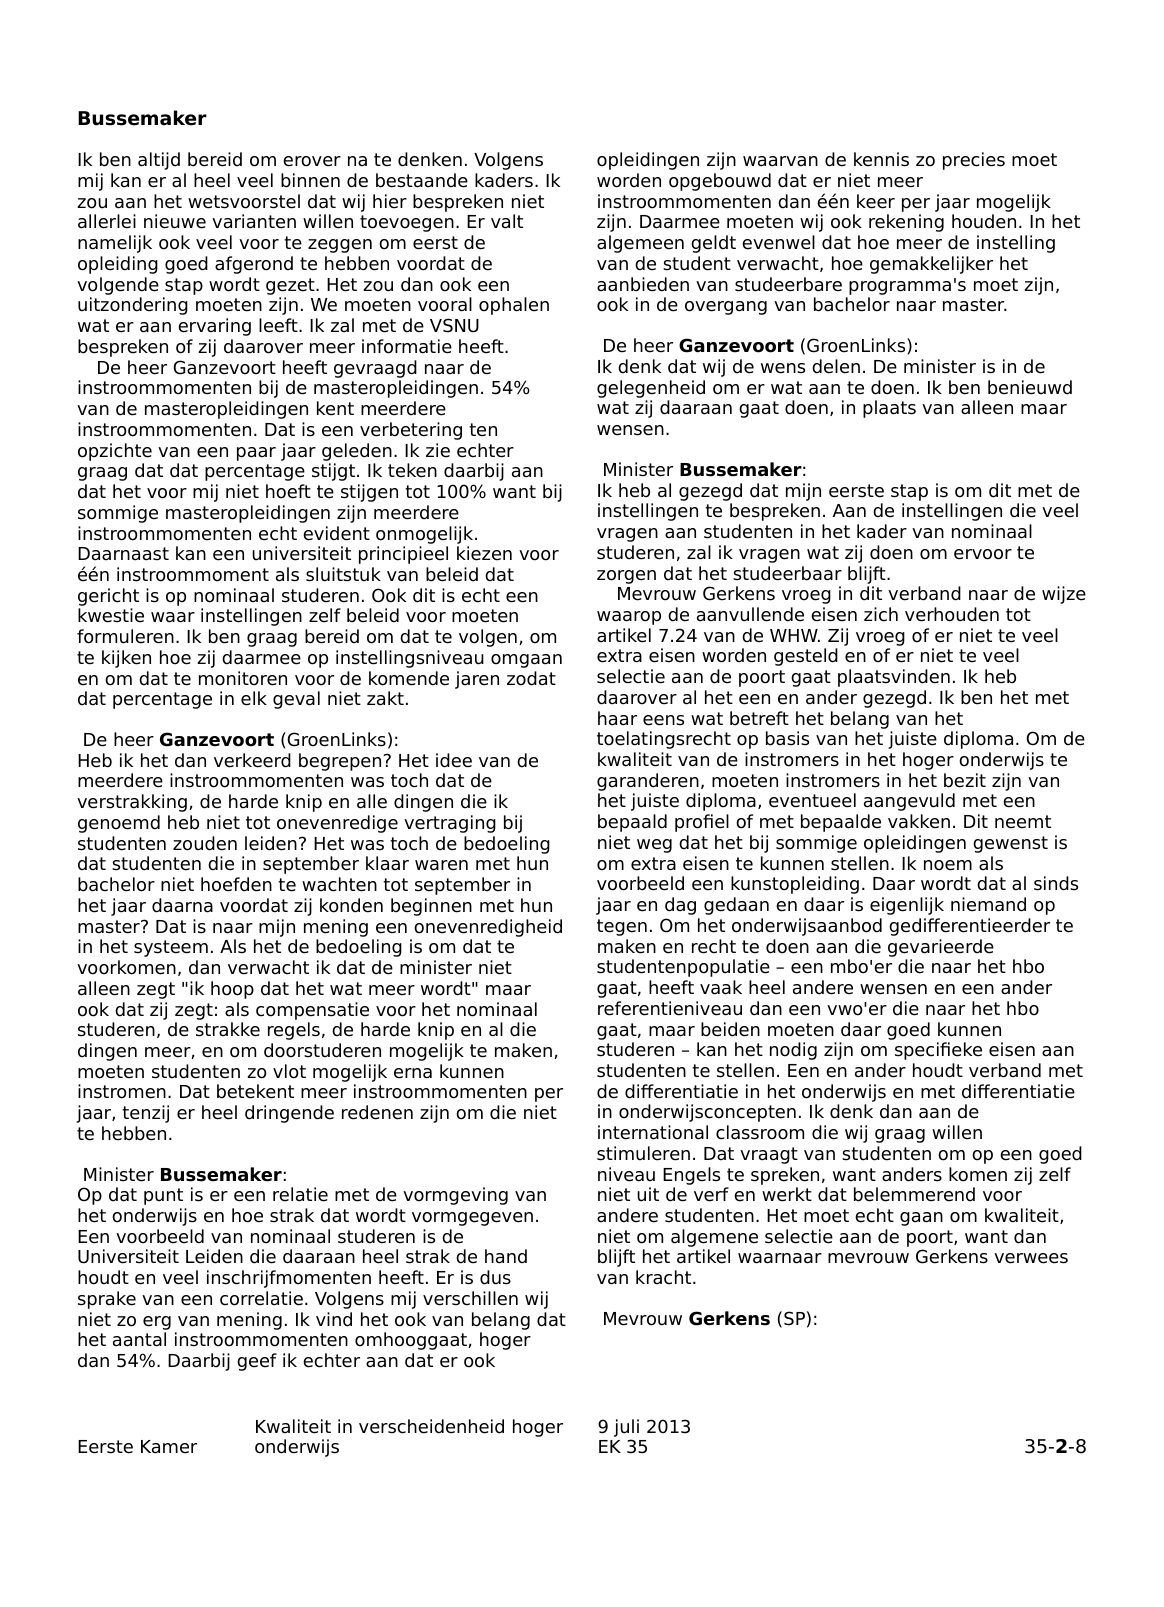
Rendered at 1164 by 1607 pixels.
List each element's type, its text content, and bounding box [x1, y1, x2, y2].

text Op dat punt is er een relatie met de vormgeving van het onderwijs en hoe strak dat wordt vormgegeven. Een voorbeeld van nominaal studeren is de Universiteit Leiden die daaraan heel strak de hand houdt en veel inschrijfmomenten heeft. Er is dus sprake van een correlatie. Volgens mij verschillen wij niet zo erg van mening. Ik vind het ook van belang dat het aantal instroommomenten omhooggaat, hoger dan 54%. Daarbij geef ik echter aan dat er ook [77, 1185, 567, 1372]
text De heer Ganzevoort heeft gevraagd naar de instroommomenten bij de masteropleidingen. 54% van de masteropleidingen kent meerdere instroommomenten. Dat is een verbetering ten opzichte van een paar jaar geleden. Ik zie echter graag dat dat percentage stijgt. Ik teken daarbij aan dat het voor mij niet hoeft te stijgen tot 100% want bij sommige masteropleidingen zijn meerdere instroommomenten echt evident onmogelijk. Daarnaast kan een universiteit principieel kiezen voor één instroommoment als sluitstuk van beleid dat gericht is op nominaal studeren. Ook dit is echt een kwestie waar instellingen zelf beleid voor moeten formuleren. Ik ben graag bereid om dat te volgen, om te kijken hoe zij daarmee op instellingsniveau omgaan en om dat te monitoren voor de komende jaren zodat dat percentage in elk geval niet zakt. [77, 357, 567, 710]
text Mevrouw Gerkens (SP): [596, 1309, 1087, 1329]
text Ik ben altijd bereid om erover na te denken. Volgens mij kan er al heel veel binnen de bestaande kaders. Ik zou aan het wetsvoorstel dat wij hier bespreken niet allerlei nieuwe varianten willen toevoegen. Er valt namelijk ook veel voor te zeggen om eerst de opleiding goed afgerond te hebben voordat de volgende stap wordt gezet. Het zou dan ook een uitzondering moeten zijn. We moeten vooral ophalen wat er aan ervaring leeft. Ik zal met de VSNU bespreken of zij daarover meer informatie heeft. [77, 150, 567, 357]
text Minister Bussemaker: [77, 1164, 567, 1185]
text Heb ik het dan verkeerd begrepen? Het idee van de meerdere instroommomenten was toch dat de verstrakking, de harde knip en alle dingen die ik genoemd heb niet tot onevenredige vertraging bij studenten zouden leiden? Het was toch de bedoeling dat studenten die in september klaar waren met hun bachelor niet hoefden te wachten tot september in het jaar daarna voordat zij konden beginnen met hun master? Dat is naar mijn mening een onevenredigheid in het systeem. Als het de bedoeling is om dat te voorkomen, dan verwacht ik dat de minister niet alleen zegt "ik hoop dat het wat meer wordt" maar ook dat zij zegt: als compensatie voor het nominaal studeren, de strakke regels, de harde knip en al die dingen meer, en om doorstuderen mogelijk te maken, moeten studenten zo vlot mogelijk erna kunnen instromen. Dat betekent meer instroommomenten per jaar, tenzij er heel dringende redenen zijn om die niet te hebben. [77, 751, 567, 1144]
text Ik denk dat wij de wens delen. De minister is in de gelegenheid om er wat aan te doen. Ik ben benieuwd wat zij daaraan gaat doen, in plaats van alleen maar wensen. [596, 357, 1087, 440]
text opleidingen zijn waarvan de kennis zo precies moet worden opgebouwd dat er niet meer instroommomenten dan één keer per jaar mogelijk zijn. Daarmee moeten wij ook rekening houden. In het algemeen geldt evenwel dat hoe meer de instelling van de student verwacht, hoe gemakkelijker het aanbieden van studeerbare programma's moet zijn, ook in de overgang van bachelor naar master. [596, 150, 1087, 316]
text De heer Ganzevoort (GroenLinks): [596, 336, 1087, 357]
text Mevrouw Gerkens vroeg in dit verband naar de wijze waarop de aanvullende eisen zich verhouden tot artikel 7.24 van de WHW. Zij vroeg of er niet te veel extra eisen worden gesteld en of er niet te veel selectie aan de poort gaat plaatsvinden. Ik heb daarover al het een en ander gezegd. Ik ben het met haar eens wat betreft het belang van het toelatingsrecht op basis van het juiste diploma. Om de kwaliteit van de instromers in het hoger onderwijs te garanderen, moeten instromers in het bezit zijn van het juiste diploma, eventueel aangevuld met een bepaald profiel of met bepaalde vakken. Dit neemt niet weg dat het bij sommige opleidingen gewenst is om extra eisen te kunnen stellen. Ik noem als voorbeeld een kunstopleiding. Daar wordt dat al sinds jaar en dag gedaan en daar is eigenlijk niemand op tegen. Om het onderwijsaanbod gedifferentieerder te maken en recht te doen aan die gevarieerde studentenpopulatie – een mbo'er die naar het hbo gaat, heeft vaak heel andere wensen en een ander referentieniveau dan een vwo'er die naar het hbo gaat, maar beiden moeten daar goed kunnen studeren – kan het nodig zijn om specifieke eisen aan studenten te stellen. Een en ander houdt verband met de differentiatie in het onderwijs en met differentiatie in onderwijsconcepten. Ik denk dan aan de international classroom die wij graag willen stimuleren. Dat vraagt van studenten om op een goed niveau Engels te spreken, want anders komen zij zelf niet uit de verf en werkt dat belemmerend voor andere studenten. Het moet echt gaan om kwaliteit, niet om algemene selectie aan de poort, want dan blijft het artikel waarnaar mevrouw Gerkens verwees van kracht. [596, 584, 1087, 1289]
text Ik heb al gezegd dat mijn eerste stap is om dit met de instellingen te bespreken. Aan de instellingen die veel vragen aan studenten in het kader van nominaal studeren, zal ik vragen wat zij doen om ervoor te zorgen dat het studeerbaar blijft. [596, 480, 1087, 584]
text De heer Ganzevoort (GroenLinks): [77, 730, 567, 751]
text Minister Bussemaker: [596, 460, 1087, 480]
